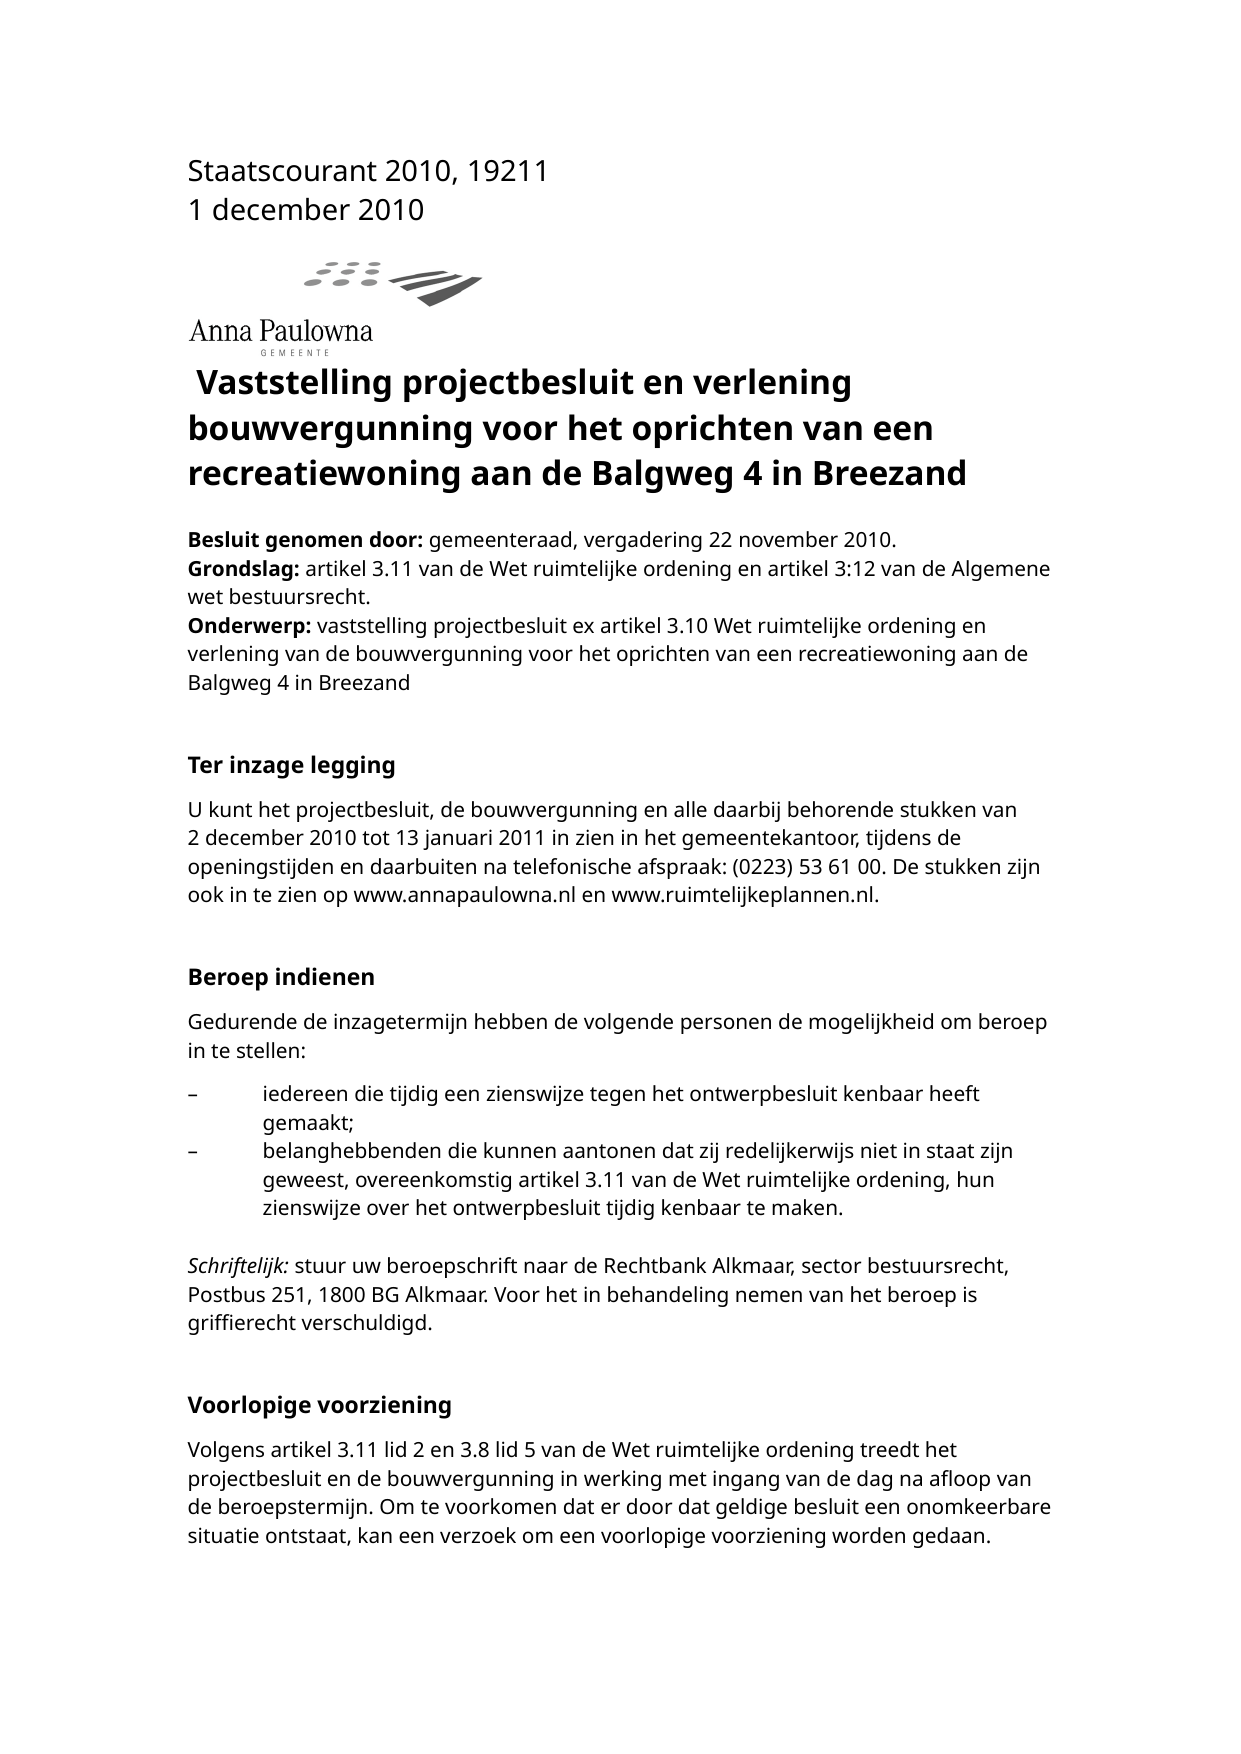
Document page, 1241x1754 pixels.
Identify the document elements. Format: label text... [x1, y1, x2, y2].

subtitle Vaststelling projectbesluit en verlening bouwvergunning voor het oprichten van een recreatiewoning aan de Balgweg 4 in Breezand [187, 271, 1053, 496]
text Onderwerp: vaststelling projectbesluit ex artikel 3.10 Wet ruimtelijke ordening en verlening van de bouwvergunning voor het oprichten van een recreatiewoning aan de Balgweg 4 in Breezand [187, 611, 1053, 696]
subtitle Voorlopige voorziening [187, 1389, 1053, 1421]
text Staatscourant 2010, 19211 [187, 150, 1053, 190]
text 1 december 2010 [187, 190, 1053, 229]
list iedereen die tijdig een zienswijze tegen het ontwerpbesluit kenbaar heeft gemaakt; [187, 1079, 1053, 1136]
text Grondslag: artikel 3.11 van de Wet ruimtelijke ordening en artikel 3:12 van de Algemene wet bestuursrecht. [187, 554, 1053, 611]
subtitle Ter inzage legging [187, 749, 1053, 780]
subtitle Beroep indienen [187, 961, 1053, 992]
text Volgens artikel 3.11 lid 2 en 3.8 lid 5 van de Wet ruimtelijke ordening treedt het projectbesluit en de bouwvergunning in werking met ingang van de dag na afloop van de beroepstermijn. Om te voorkomen dat er door dat geldige besluit een onomkeerbare situatie ontstaat, kan een verzoek om een voorlopige voorziening worden gedaan. [187, 1436, 1053, 1549]
list belanghebbenden die kunnen aantonen dat zij redelijkerwijs niet in staat zijn geweest, overeenkomstig artikel 3.11 van de Wet ruimtelijke ordening, hun zienswijze over het ontwerpbesluit tijdig kenbaar te maken. [187, 1136, 1053, 1222]
text U kunt het projectbesluit, de bouwvergunning en alle daarbij behorende stukken van 2 december 2010 tot 13 januari 2011 in zien in het gemeentekantoor, tijdens de openingstijden en daarbuiten na telefonische afspraak: (0223) 53 61 00. De stukken zijn ook in te zien op www.annapaulowna.nl en www.ruimtelijkeplannen.nl. [187, 795, 1053, 909]
text Gedurende de inzagetermijn hebben de volgende personen de mogelijkheid om beroep in te stellen: [187, 1007, 1053, 1064]
text Besluit genomen door: gemeenteraad, vergadering 22 november 2010. [187, 526, 1053, 554]
text Schriftelijk: stuur uw beroepschrift naar de Rechtbank Alkmaar, sector bestuursrecht, Postbus 251, 1800 BG Alkmaar. Voor het in behandeling nemen van het beroep is griffierecht verschuldigd. [187, 1252, 1053, 1337]
picture [187, 258, 484, 359]
